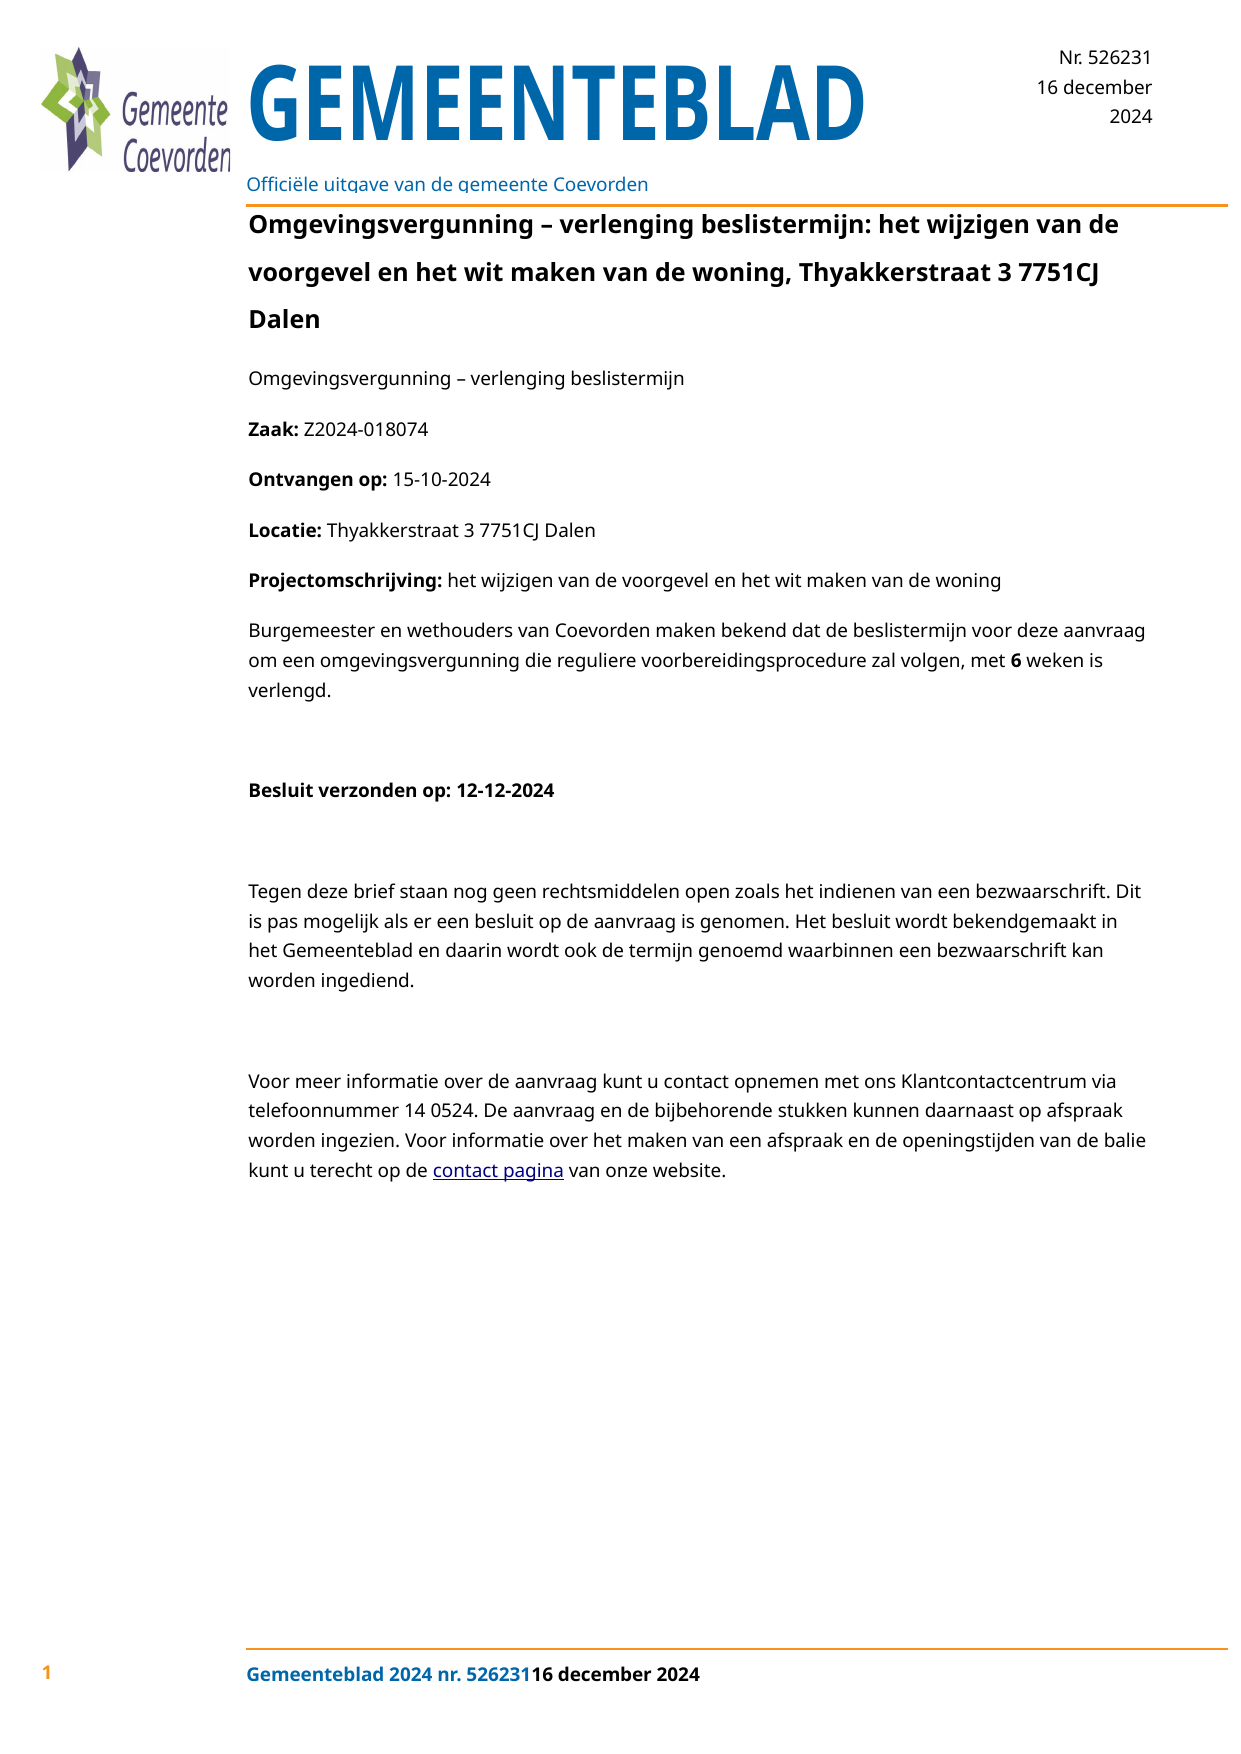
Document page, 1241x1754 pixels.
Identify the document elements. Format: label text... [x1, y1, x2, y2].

picture [41, 47, 231, 172]
text Tegen deze brief staan nog geen rechtsmiddelen open zoals het indienen van een bezwaarschrift. Dit is pas mogelijk als er een besluit op de aanvraag is genomen. Het besluit wordt bekendgemaakt in het Gemeenteblad en daarin wordt ook de termijn genoemd waarbinnen een bezwaarschrift kan worden ingediend. [248, 878, 1152, 993]
text Projectomschrijving: het wijzigen van de voorgevel en het wit maken van de woning [248, 567, 1152, 593]
text Voor meer informatie over de aanvraag kunt u contact opnemen met ons Klantcontactcentrum via telefoonnummer 14 0524. De aanvraag en de bijbehorende stukken kunnen daarnaast op afspraak worden ingezien. Voor informatie over het maken van een afspraak en de openingstijden van de balie kunt u terecht op de contact pagina van onze website. [248, 1068, 1152, 1182]
text Locatie: Thyakkerstraat 3 7751CJ Dalen [248, 517, 1152, 542]
text Omgevingsvergunning – verlenging beslistermijn [248, 366, 1152, 391]
text Besluit verzonden op: 12-12-2024 [248, 778, 1152, 803]
text Burgemeester en wethouders van Coevorden maken bekend dat de beslistermijn voor deze aanvraag om een omgevingsvergunning die reguliere voorbereidingsprocedure zal volgen, met 6 weken is verlengd. [248, 618, 1152, 702]
text Omgevingsvergunning – verlenging beslistermijn: het wijzigen van de voorgevel en het wit maken van de woning, Thyakkerstraat 3 7751CJ Dalen [248, 207, 1152, 336]
text Ontvangen op: 15-10-2024 [248, 466, 1152, 492]
text Zaak: Z2024-018074 [248, 416, 1152, 442]
